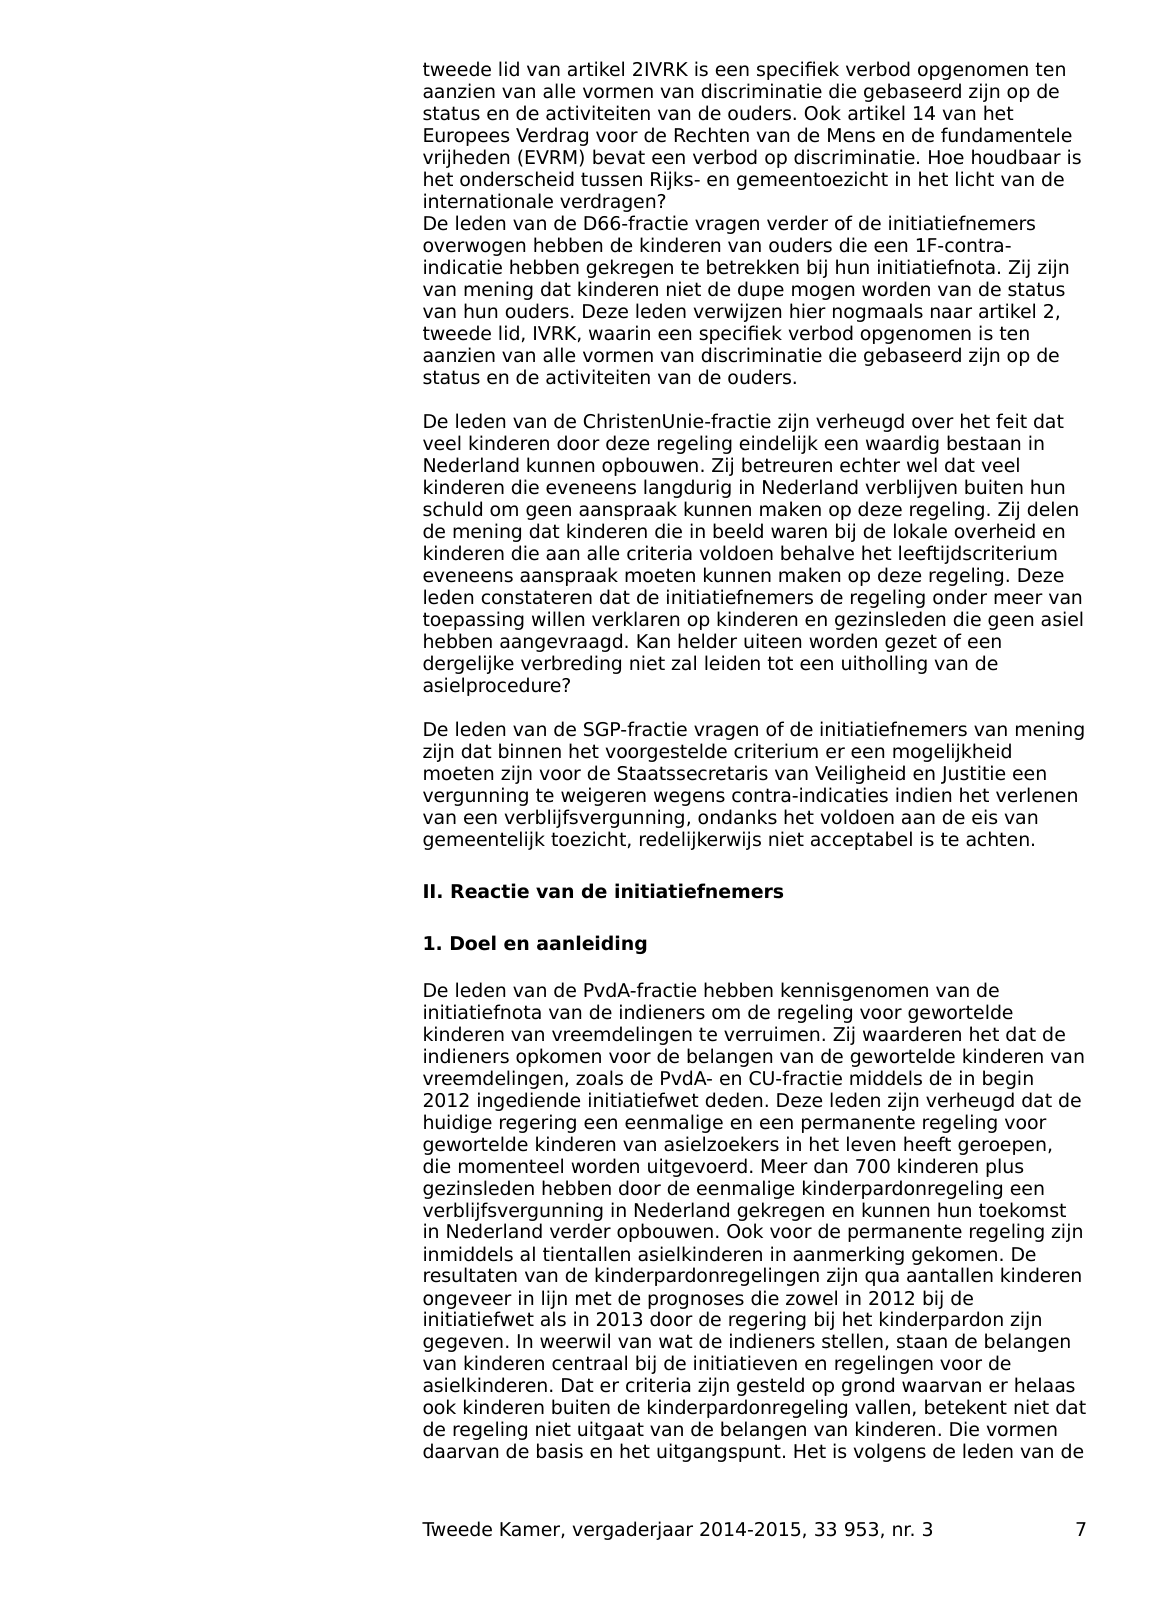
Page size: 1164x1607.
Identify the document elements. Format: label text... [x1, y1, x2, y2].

text De leden van de PvdA-fractie hebben kennisgenomen van de initiatiefnota van de indieners om de regeling voor gewortelde kinderen van vreemdelingen te verruimen. Zij waarderen het dat de indieners opkomen voor de belangen van de gewortelde kinderen van vreemdelingen, zoals de PvdA- en CU-fractie middels de in begin 2012 ingediende initiatiefwet deden. Deze leden zijn verheugd dat de huidige regering een eenmalige en een permanente regeling voor gewortelde kinderen van asielzoekers in het leven heeft geroepen, die momenteel worden uitgevoerd. Meer dan 700 kinderen plus gezinsleden hebben door de eenmalige kinderpardonregeling een verblijfsvergunning in Nederland gekregen en kunnen hun toekomst in Nederland verder opbouwen. Ook voor de permanente regeling zijn inmiddels al tientallen asielkinderen in aanmerking gekomen. De resultaten van de kinderpardonregelingen zijn qua aantallen kinderen ongeveer in lijn met de prognoses die zowel in 2012 bij de initiatiefwet als in 2013 door de regering bij het kinderpardon zijn gegeven. In weerwil van wat de indieners stellen, staan de belangen van kinderen centraal bij de initiatieven en regelingen voor de asielkinderen. Dat er criteria zijn gesteld op grond waarvan er helaas ook kinderen buiten de kinderpardonregeling vallen, betekent niet dat de regeling niet uitgaat van de belangen van kinderen. Die vormen daarvan de basis en het uitgangspunt. Het is volgens de leden van de [422, 980, 1087, 1463]
text De leden van de D66-fractie vragen verder of de initiatiefnemers overwogen hebben de kinderen van ouders die een 1F-contra-indicatie hebben gekregen te betrekken bij hun initiatiefnota. Zij zijn van mening dat kinderen niet de dupe mogen worden van de status van hun ouders. Deze leden verwijzen hier nogmaals naar artikel 2, tweede lid, IVRK, waarin een specifiek verbod opgenomen is ten aanzien van alle vormen van discriminatie die gebaseerd zijn op de status en de activiteiten van de ouders. [422, 213, 1087, 389]
text De leden van de SGP-fractie vragen of de initiatiefnemers van mening zijn dat binnen het voorgestelde criterium er een mogelijkheid moeten zijn voor de Staatssecretaris van Veiligheid en Justitie een vergunning te weigeren wegens contra-indicaties indien het verlenen van een verblijfsvergunning, ondanks het voldoen aan de eis van gemeentelijk toezicht, redelijkerwijs niet acceptabel is te achten. [422, 719, 1087, 851]
text De leden van de ChristenUnie-fractie zijn verheugd over het feit dat veel kinderen door deze regeling eindelijk een waardig bestaan in Nederland kunnen opbouwen. Zij betreuren echter wel dat veel kinderen die eveneens langdurig in Nederland verblijven buiten hun schuld om geen aanspraak kunnen maken op deze regeling. Zij delen de mening dat kinderen die in beeld waren bij de lokale overheid en kinderen die aan alle criteria voldoen behalve het leeftijdscriterium eveneens aanspraak moeten kunnen maken op deze regeling. Deze leden constateren dat de initiatiefnemers de regeling onder meer van toepassing willen verklaren op kinderen en gezinsleden die geen asiel hebben aangevraagd. Kan helder uiteen worden gezet of een dergelijke verbreding niet zal leiden tot een uitholling van de asielprocedure? [422, 411, 1087, 697]
subtitle II. Reactie van de initiatiefnemers [422, 881, 1087, 903]
subtitle 1. Doel en aanleiding [422, 933, 1087, 955]
text tweede lid van artikel 2IVRK is een specifiek verbod opgenomen ten aanzien van alle vormen van discriminatie die gebaseerd zijn op de status en de activiteiten van de ouders. Ook artikel 14 van het Europees Verdrag voor de Rechten van de Mens en de fundamentele vrijheden (EVRM) bevat een verbod op discriminatie. Hoe houdbaar is het onderscheid tussen Rijks- en gemeentoezicht in het licht van de internationale verdragen? [422, 59, 1087, 213]
